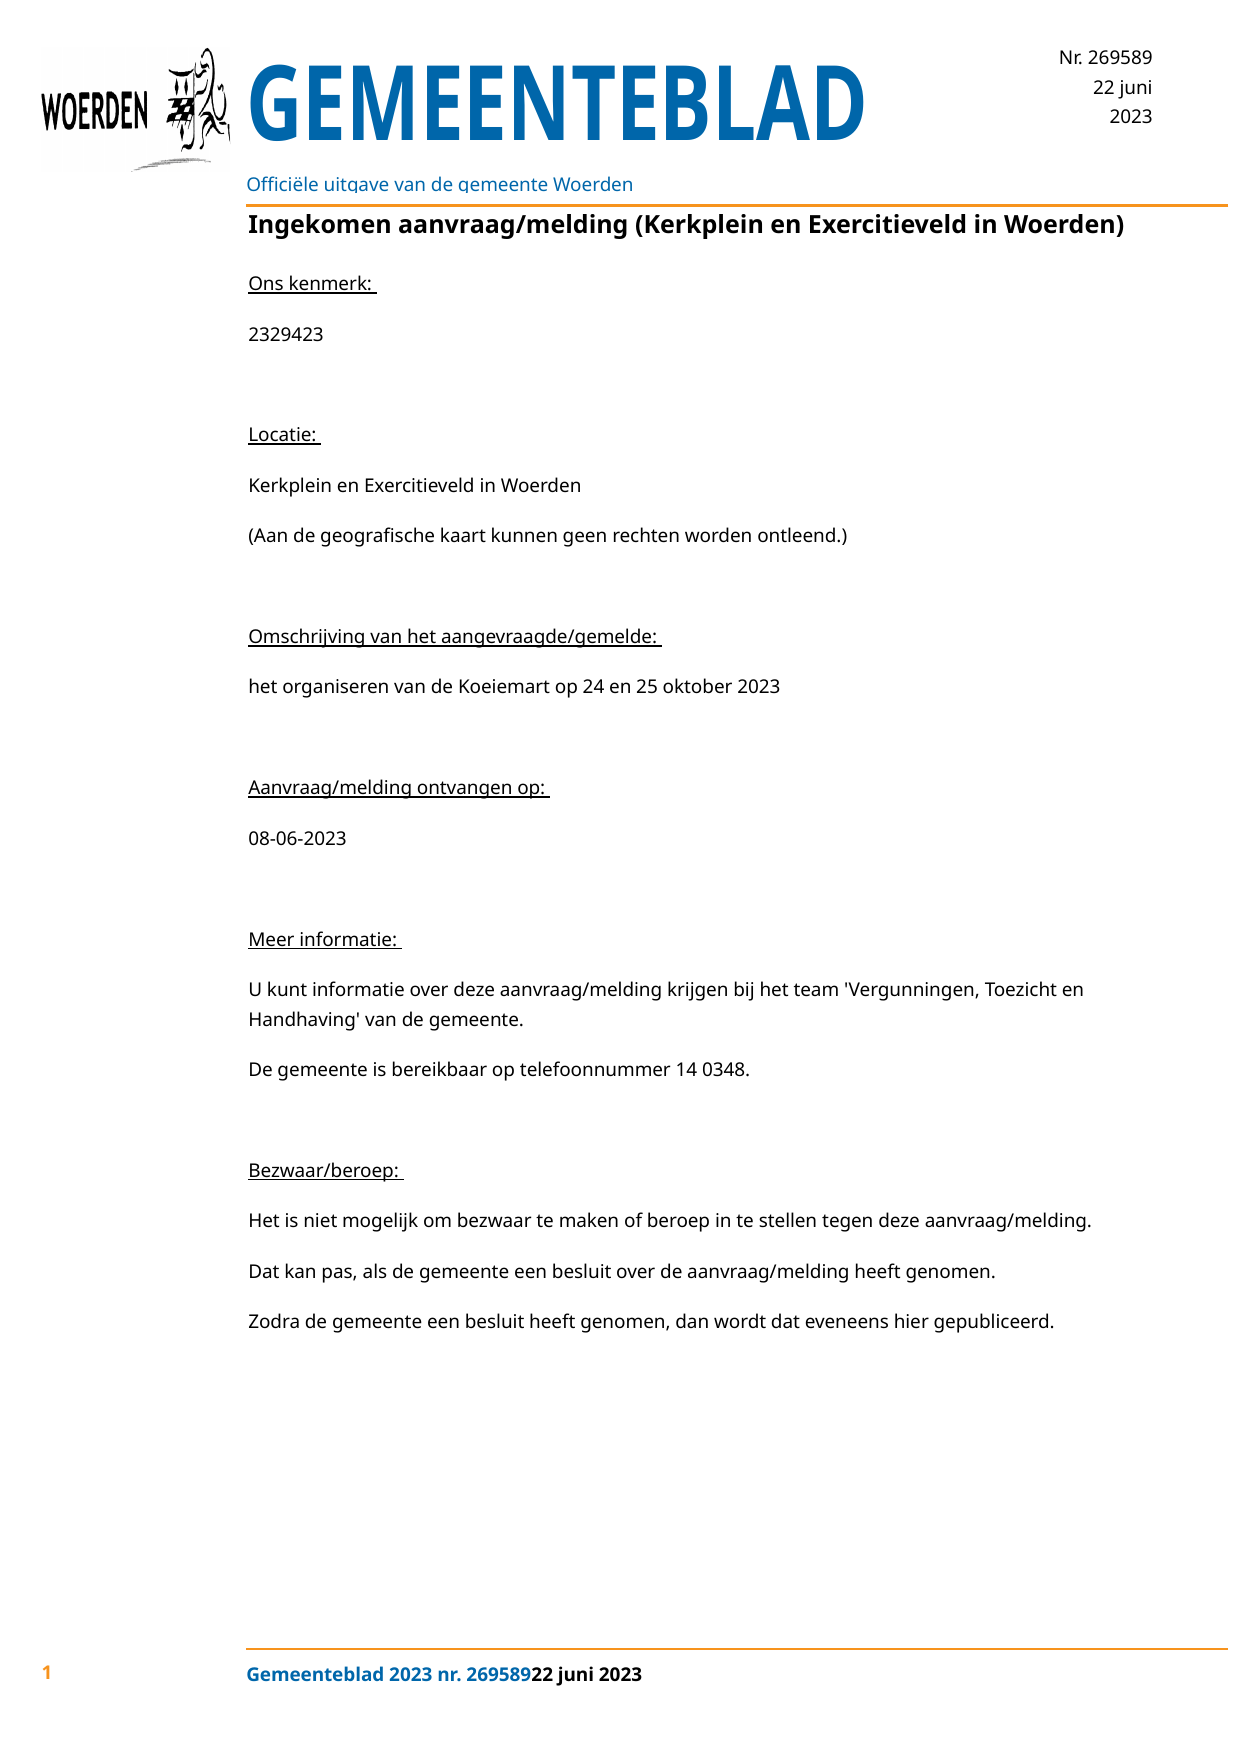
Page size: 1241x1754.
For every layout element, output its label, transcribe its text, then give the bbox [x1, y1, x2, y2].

text 08-06-2023 [248, 825, 1152, 851]
text het organiseren van de Koeiemart op 24 en 25 oktober 2023 [248, 674, 1152, 699]
text Locatie: [248, 422, 1152, 447]
text De gemeente is bereikbaar op telefoonnummer 14 0348. [248, 1056, 1152, 1082]
text Dat kan pas, als de gemeente een besluit over de aanvraag/melding heeft genomen. [248, 1258, 1152, 1283]
text Bezwaar/beroep: [248, 1157, 1152, 1183]
text 2329423 [248, 321, 1152, 346]
text Aanvraag/melding ontvangen op: [248, 774, 1152, 800]
text (Aan de geografische kaart kunnen geen rechten worden ontleend.) [248, 522, 1152, 548]
picture [41, 47, 231, 172]
text Het is niet mogelijk om bezwaar te maken of beroep in te stellen tegen deze aanvraag/melding. [248, 1207, 1152, 1233]
text U kunt informatie over deze aanvraag/melding krijgen bij het team 'Vergunningen, Toezicht en Handhaving' van de gemeente. [248, 976, 1152, 1031]
text Zodra de gemeente een besluit heeft genomen, dan wordt dat eveneens hier gepubliceerd. [248, 1308, 1152, 1334]
text Omschrijving van het aangevraagde/gemelde: [248, 623, 1152, 649]
text Ingekomen aanvraag/melding (Kerkplein en Exercitieveld in Woerden) [248, 207, 1152, 241]
text Ons kenmerk: [248, 270, 1152, 296]
text Kerkplein en Exercitieveld in Woerden [248, 472, 1152, 498]
text Meer informatie: [248, 926, 1152, 951]
